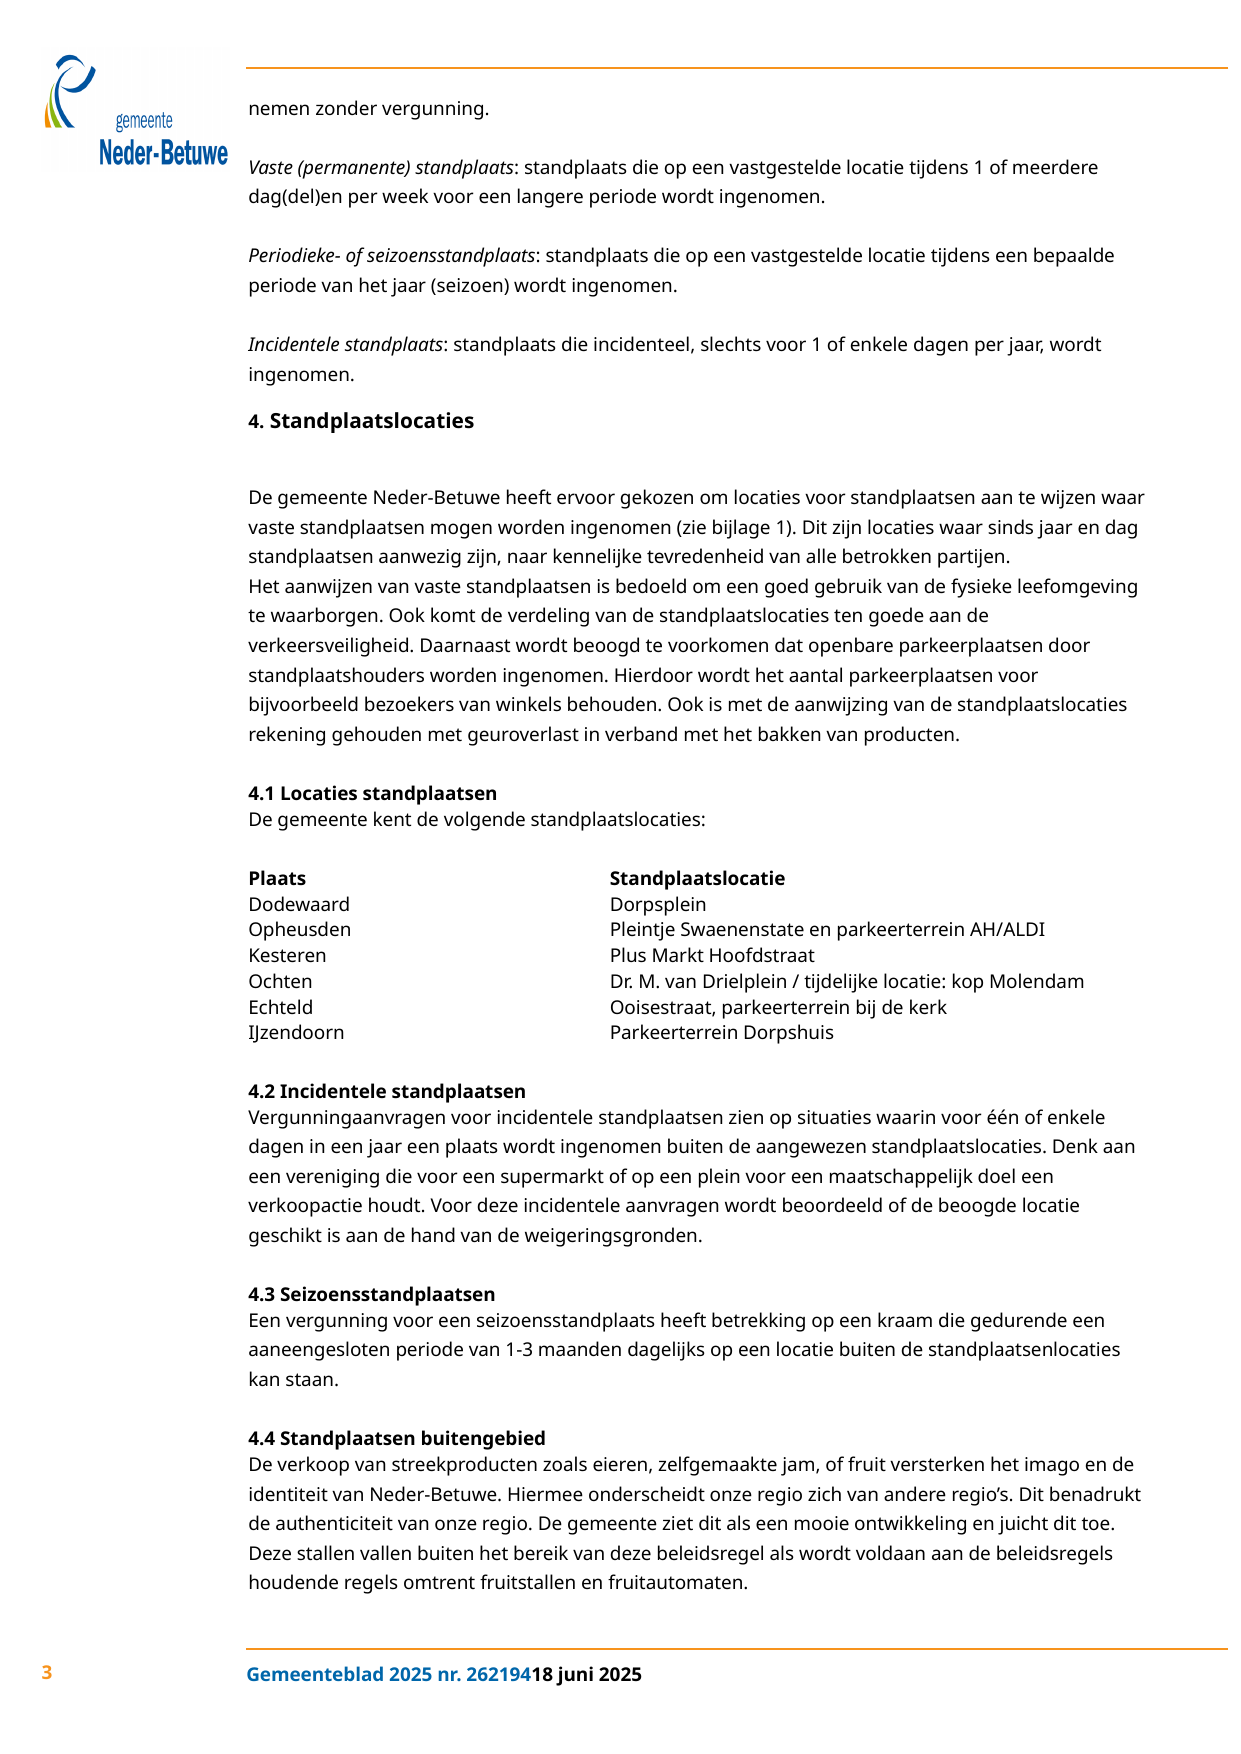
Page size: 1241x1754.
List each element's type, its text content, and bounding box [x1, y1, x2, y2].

table_cell Ochten [248, 968, 609, 994]
table_cell Plus Markt Hoofdstraat [610, 943, 1152, 968]
text nemen zonder vergunning. [248, 95, 1152, 121]
text Incidentele standplaats: standplaats die incidenteel, slechts voor 1 of enkele dagen per jaar, wordt ingenomen. [248, 331, 1152, 387]
table_cell Pleintje Swaenenstate en parkeerterrein AH/ALDI [610, 917, 1152, 942]
picture [41, 47, 231, 172]
table_cell IJzendoorn [248, 1020, 609, 1045]
table_cell Dorpsplein [610, 891, 1152, 917]
text 4.1 Locaties standplaatsen [248, 780, 1152, 806]
text Vaste (permanente) standplaats: standplaats die op een vastgestelde locatie tijdens 1 of meerdere dag(del)en per week voor een langere periode wordt ingenomen. [248, 154, 1152, 209]
text De gemeente kent de volgende standplaatslocaties: [248, 806, 1152, 832]
text Het aanwijzen van vaste standplaatsen is bedoeld om een goed gebruik van de fysieke leefomgeving te waarborgen. Ook komt de verdeling van de standplaatslocaties ten goede aan de verkeersveiligheid. Daarnaast wordt beoogd te voorkomen dat openbare parkeerplaatsen door standplaatshouders worden ingenomen. Hierdoor wordt het aantal parkeerplaatsen voor bijvoorbeeld bezoekers van winkels behouden. Ook is met de aanwijzing van de standplaatslocaties rekening gehouden met geuroverlast in verband met het bakken van producten. [248, 573, 1152, 747]
table_cell Parkeerterrein Dorpshuis [610, 1020, 1152, 1045]
text 4.4 Standplaatsen buitengebied [248, 1425, 1152, 1451]
text Vergunningaanvragen voor incidentele standplaatsen zien op situaties waarin voor één of enkele dagen in een jaar een plaats wordt ingenomen buiten de aangewezen standplaatslocaties. Denk aan een vereniging die voor een supermarkt of op een plein voor een maatschappelijk doel een verkoopactie houdt. Voor deze incidentele aanvragen wordt beoordeeld of de beoogde locatie geschikt is aan de hand van de weigeringsgronden. [248, 1104, 1152, 1248]
text 4.2 Incidentele standplaatsen [248, 1078, 1152, 1104]
text 4. Standplaatslocaties [248, 407, 1152, 435]
text Een vergunning voor een seizoensstandplaats heeft betrekking op een kraam die gedurende een aaneengesloten periode van 1-3 maanden dagelijks op een locatie buiten de standplaatsenlocaties kan staan. [248, 1307, 1152, 1392]
text De gemeente Neder-Betuwe heeft ervoor gekozen om locaties voor standplaatsen aan te wijzen waar vaste standplaatsen mogen worden ingenomen (zie bijlage 1). Dit zijn locaties waar sinds jaar en dag standplaatsen aanwezig zijn, naar kennelijke tevredenheid van alle betrokken partijen. [248, 484, 1152, 569]
table_cell Kesteren [248, 943, 609, 968]
table_cell Dodewaard [248, 891, 609, 917]
table_cell Opheusden [248, 917, 609, 942]
text Periodieke- of seizoensstandplaats: standplaats die op een vastgestelde locatie tijdens een bepaalde periode van het jaar (seizoen) wordt ingenomen. [248, 243, 1152, 298]
table_cell Dr. M. van Drielplein / tijdelijke locatie: kop Molendam [610, 968, 1152, 994]
table_cell Echteld [248, 994, 609, 1019]
text 4.3 Seizoensstandplaatsen [248, 1281, 1152, 1307]
text De verkoop van streekproducten zoals eieren, zelfgemaakte jam, of fruit versterken het imago en de identiteit van Neder-Betuwe. Hiermee onderscheidt onze regio zich van andere regio’s. Dit benadrukt de authenticiteit van onze regio. De gemeente ziet dit als een mooie ontwikkeling en juicht dit toe. Deze stallen vallen buiten het bereik van deze beleidsregel als wordt voldaan aan de beleidsregels houdende regels omtrent fruitstallen en fruitautomaten. [248, 1451, 1152, 1595]
table_cell Ooisestraat, parkeerterrein bij de kerk [610, 994, 1152, 1019]
table_header Standplaatslocatie [610, 865, 1152, 891]
table_header Plaats [248, 865, 609, 891]
